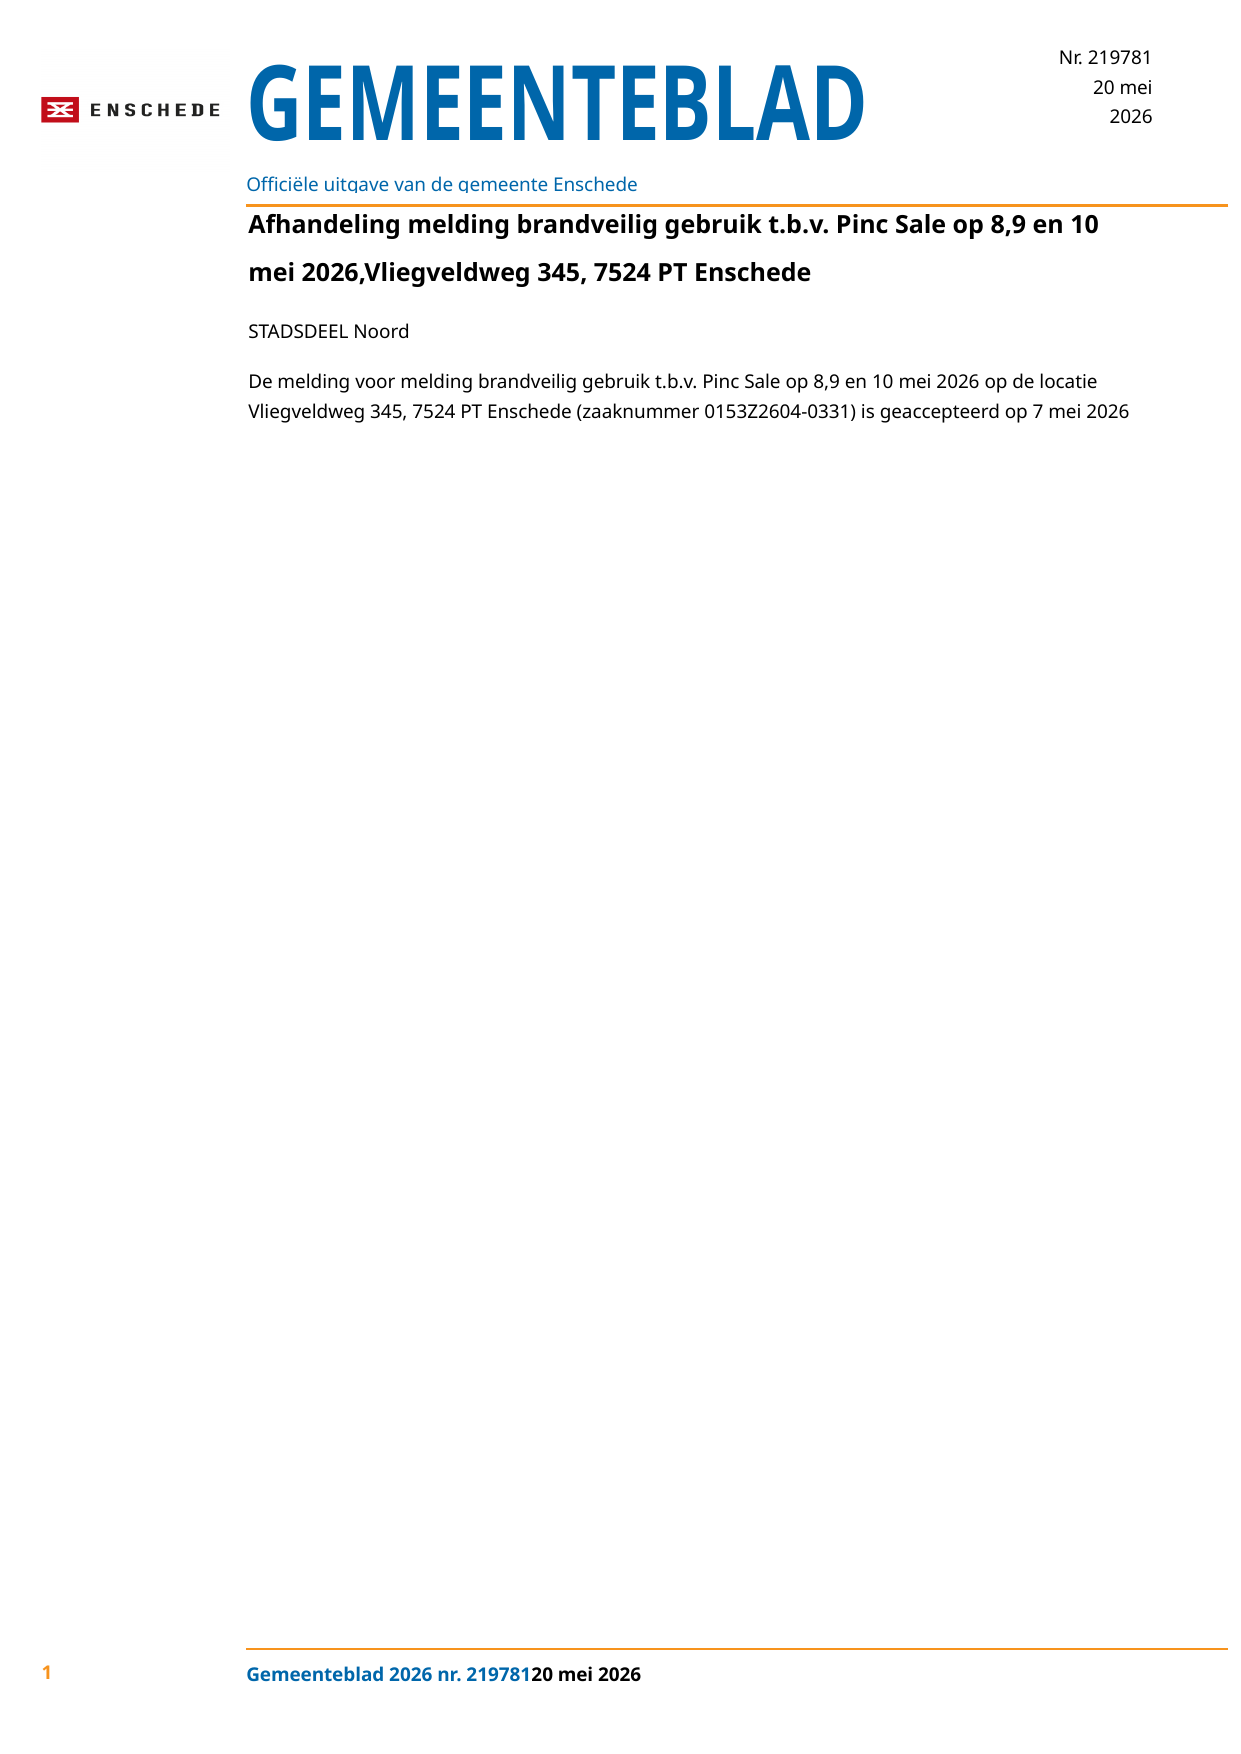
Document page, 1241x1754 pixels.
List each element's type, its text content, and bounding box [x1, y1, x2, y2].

picture [41, 47, 231, 172]
text De melding voor melding brandveilig gebruik t.b.v. Pinc Sale op 8,9 en 10 mei 2026 op de locatie Vliegveldweg 345, 7524 PT Enschede (zaaknummer 0153Z2604-0331) is geaccepteerd op 7 mei 2026 [248, 368, 1152, 424]
text Afhandeling melding brandveilig gebruik t.b.v. Pinc Sale op 8,9 en 10 mei 2026,Vliegveldweg 345, 7524 PT Enschede [248, 207, 1152, 288]
text STADSDEEL Noord [248, 318, 1152, 344]
